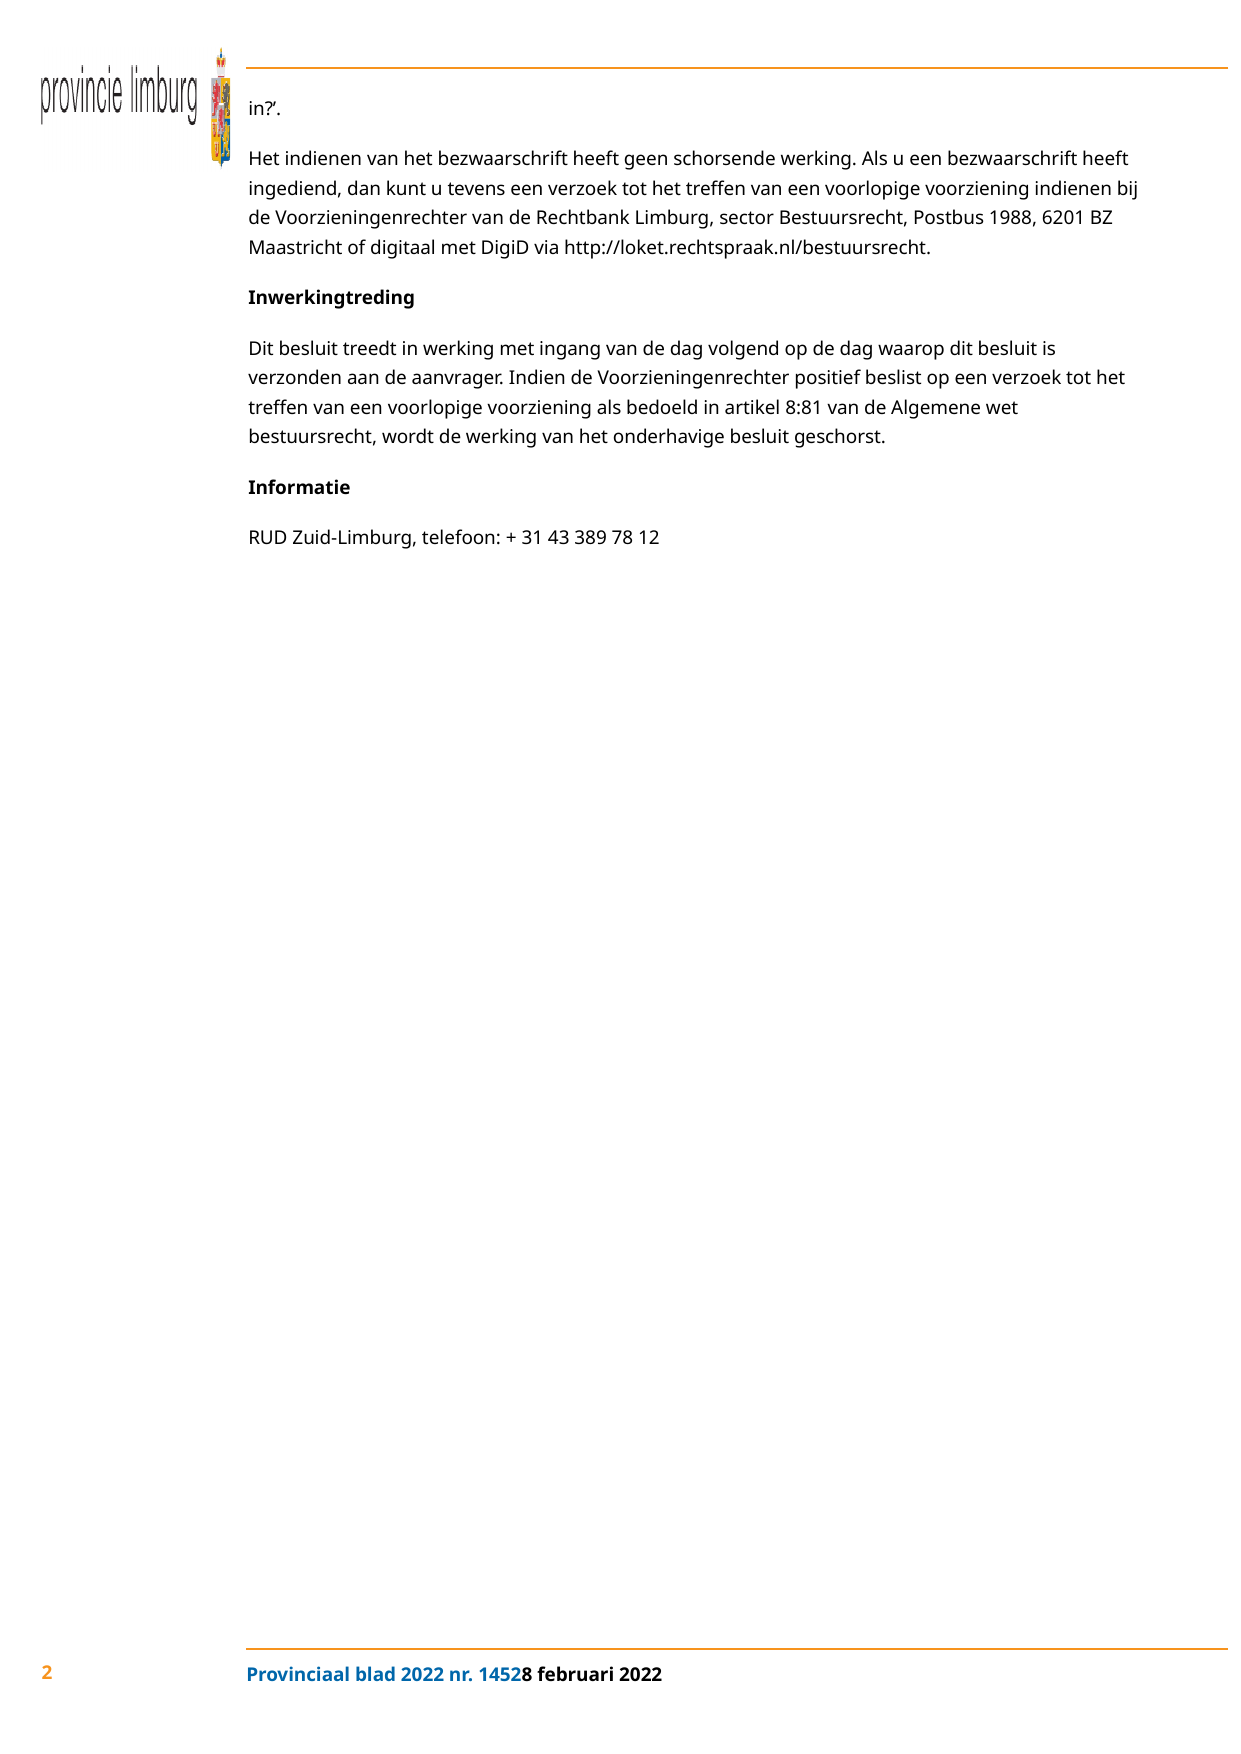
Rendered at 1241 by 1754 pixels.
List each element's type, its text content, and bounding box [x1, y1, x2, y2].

text Dit besluit treedt in werking met ingang van de dag volgend op de dag waarop dit besluit is verzonden aan de aanvrager. Indien de Voorzieningenrechter positief beslist op een verzoek tot het treffen van een voorlopige voorziening als bedoeld in artikel 8:81 van de Algemene wet bestuursrecht, wordt de werking van het onderhavige besluit geschorst. [248, 335, 1152, 449]
text in?’. [248, 95, 1152, 121]
text Informatie [248, 474, 1152, 500]
text Het indienen van het bezwaarschrift heeft geen schorsende werking. Als u een bezwaarschrift heeft ingediend, dan kunt u tevens een verzoek tot het treffen van een voorlopige voorziening indienen bij de Voorzieningenrechter van de Rechtbank Limburg, sector Bestuursrecht, Postbus 1988, 6201 BZ Maastricht of digitaal met DigiD via http://loket.rechtspraak.nl/bestuursrecht. [248, 145, 1152, 260]
text Inwerkingtreding [248, 284, 1152, 310]
picture [41, 47, 231, 172]
text RUD Zuid-Limburg, telefoon: + 31 43 389 78 12 [248, 524, 1152, 550]
